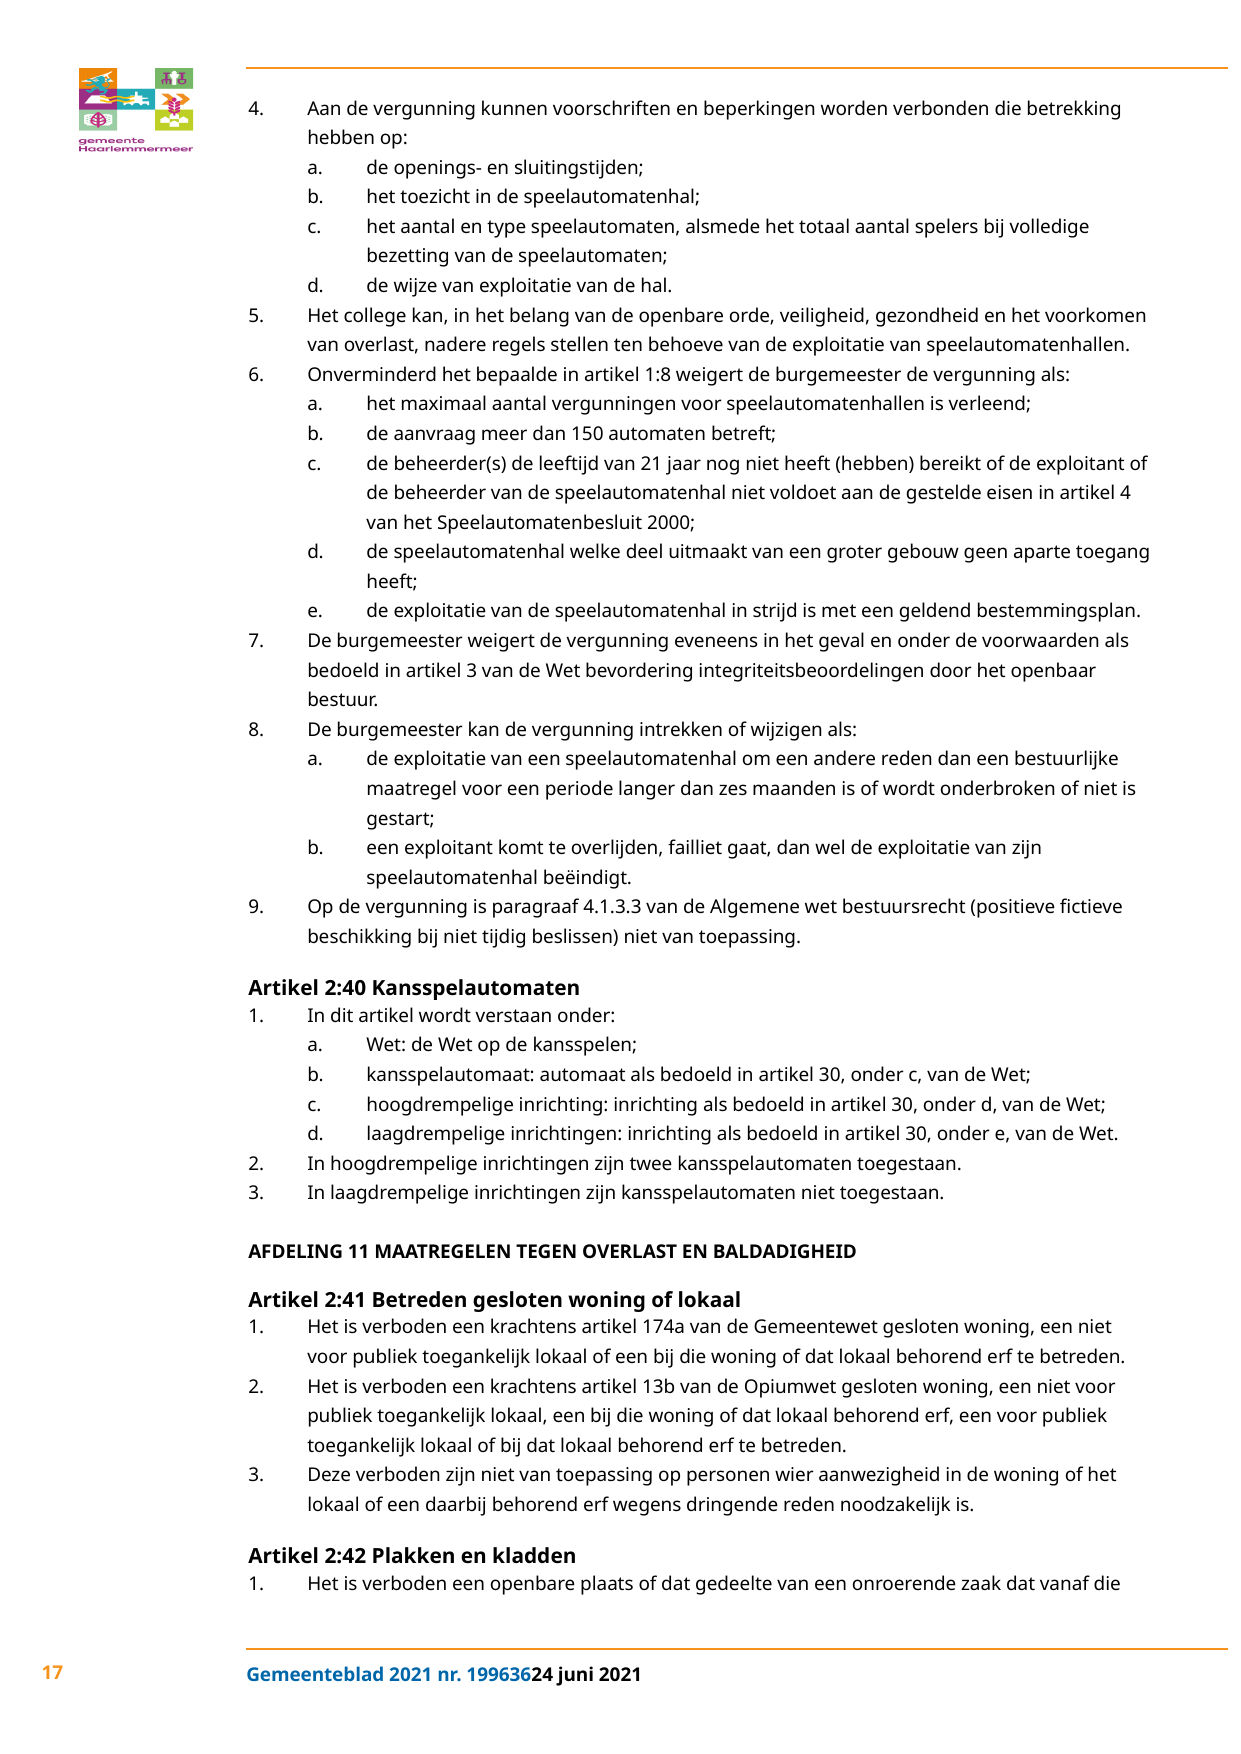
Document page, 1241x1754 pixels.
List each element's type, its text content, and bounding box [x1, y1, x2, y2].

text AFDELING 11 MAATREGELEN TEGEN OVERLAST EN BALDADIGHEID [248, 1239, 1152, 1264]
list In laagdrempelige inrichtingen zijn kansspelautomaten niet toegestaan. [248, 1179, 1152, 1205]
list laagdrempelige inrichtingen: inrichting als bedoeld in artikel 30, onder e, van de Wet. [307, 1120, 1152, 1146]
list Het is verboden een openbare plaats of dat gedeelte van een onroerende zaak dat vanaf die [248, 1570, 1152, 1596]
list hoogdrempelige inrichting: inrichting als bedoeld in artikel 30, onder d, van de Wet; [307, 1091, 1152, 1116]
list Het college kan, in het belang van de openbare orde, veiligheid, gezondheid en het voorkomen van overlast, nadere regels stellen ten behoeve van de exploitatie van speelautomatenhallen. [248, 302, 1152, 357]
list de exploitatie van de speelautomatenhal in strijd is met een geldend bestemmingsplan. [307, 598, 1152, 623]
list Onverminderd het bepaalde in artikel 1:8 weigert de burgemeester de vergunning als: [248, 361, 1152, 387]
list Aan de vergunning kunnen voorschriften en beperkingen worden verbonden die betrekking hebben op: [248, 95, 1152, 150]
list de beheerder(s) de leeftijd van 21 jaar nog niet heeft (hebben) bereikt of de exploitant of de beheerder van de speelautomatenhal niet voldoet aan de gestelde eisen in artikel 4 van het Speelautomatenbesluit 2000; [307, 450, 1152, 535]
list Het is verboden een krachtens artikel 174a van de Gemeentewet gesloten woning, een niet voor publiek toegankelijk lokaal of een bij die woning of dat lokaal behorend erf te betreden. [248, 1314, 1152, 1369]
text Artikel 2:42 Plakken en kladden [248, 1542, 1152, 1570]
list de wijze van exploitatie van de hal. [307, 272, 1152, 298]
list het aantal en type speelautomaten, alsmede het totaal aantal spelers bij volledige bezetting van de speelautomaten; [307, 213, 1152, 268]
list De burgemeester kan de vergunning intrekken of wijzigen als: [248, 716, 1152, 742]
list Wet: de Wet op de kansspelen; [307, 1032, 1152, 1057]
list De burgemeester weigert de vergunning eveneens in het geval en onder de voorwaarden als bedoeld in artikel 3 van de Wet bevordering integriteitsbeoordelingen door het openbaar bestuur. [248, 627, 1152, 712]
text Artikel 2:41 Betreden gesloten woning of lokaal [248, 1285, 1152, 1314]
list de speelautomatenhal welke deel uitmaakt van een groter gebouw geen aparte toegang heeft; [307, 538, 1152, 594]
list Deze verboden zijn niet van toepassing op personen wier aanwezigheid in de woning of het lokaal of een daarbij behorend erf wegens dringende reden noodzakelijk is. [248, 1462, 1152, 1517]
list het maximaal aantal vergunningen voor speelautomatenhallen is verleend; [307, 391, 1152, 416]
text Artikel 2:40 Kansspelautomaten [248, 973, 1152, 1002]
list kansspelautomaat: automaat als bedoeld in artikel 30, onder c, van de Wet; [307, 1061, 1152, 1087]
list de openings- en sluitingstijden; [307, 154, 1152, 180]
picture [41, 47, 231, 172]
list Het is verboden een krachtens artikel 13b van de Opiumwet gesloten woning, een niet voor publiek toegankelijk lokaal, een bij die woning of dat lokaal behorend erf, een voor publiek toegankelijk lokaal of bij dat lokaal behorend erf te betreden. [248, 1373, 1152, 1458]
list In dit artikel wordt verstaan onder: [248, 1002, 1152, 1028]
list de aanvraag meer dan 150 automaten betreft; [307, 420, 1152, 446]
list Op de vergunning is paragraaf 4.1.3.3 van de Algemene wet bestuursrecht (positieve fictieve beschikking bij niet tijdig beslissen) niet van toepassing. [248, 893, 1152, 949]
list een exploitant komt te overlijden, failliet gaat, dan wel de exploitatie van zijn speelautomatenhal beëindigt. [307, 834, 1152, 890]
list In hoogdrempelige inrichtingen zijn twee kansspelautomaten toegestaan. [248, 1150, 1152, 1176]
list het toezicht in de speelautomatenhal; [307, 183, 1152, 209]
list de exploitatie van een speelautomatenhal om een andere reden dan een bestuurlijke maatregel voor een periode langer dan zes maanden is of wordt onderbroken of niet is gestart; [307, 746, 1152, 831]
